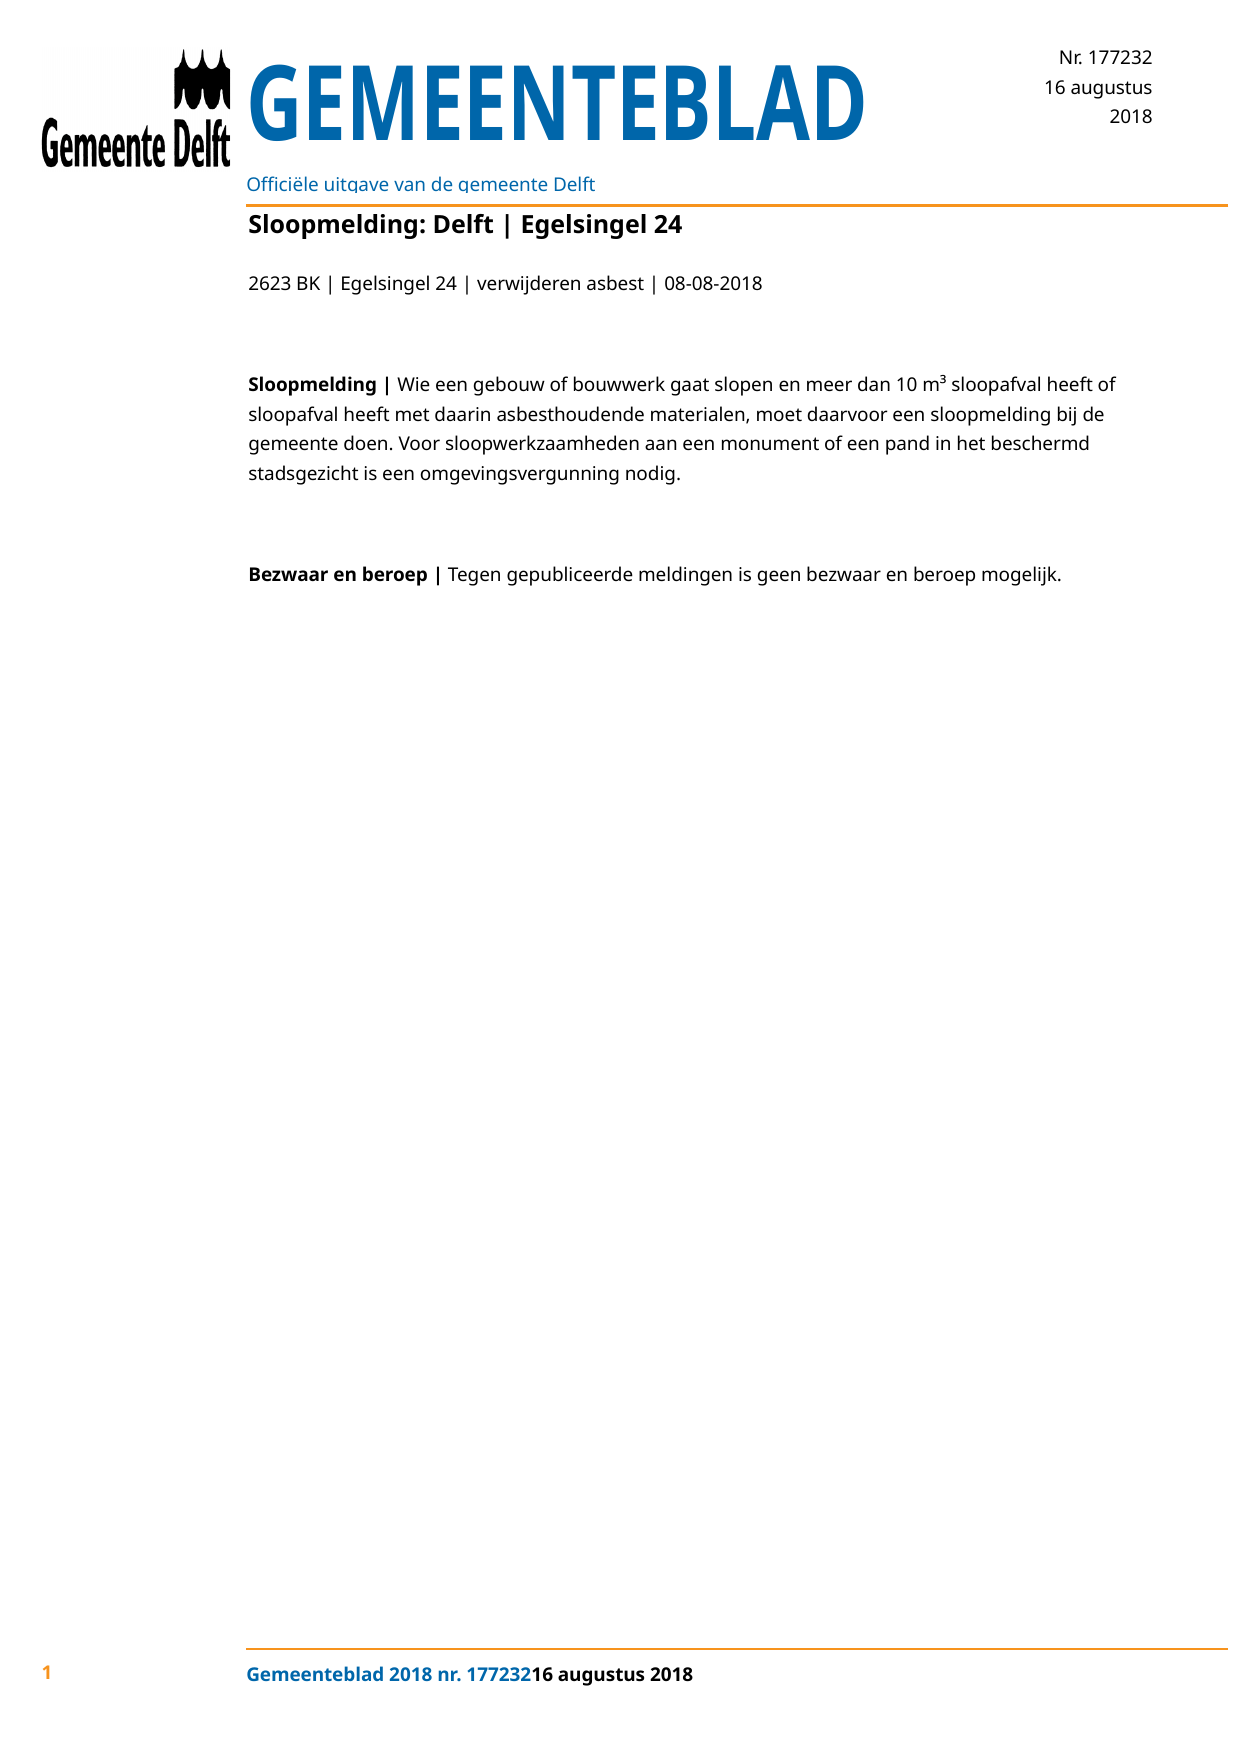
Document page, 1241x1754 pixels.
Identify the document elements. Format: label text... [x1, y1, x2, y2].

text Sloopmelding | Wie een gebouw of bouwwerk gaat slopen en meer dan 10 m³ sloopafval heeft of sloopafval heeft met daarin asbesthoudende materialen, moet daarvoor een sloopmelding bij de gemeente doen. Voor sloopwerkzaamheden aan een monument of een pand in het beschermd stadsgezicht is een omgevingsvergunning nodig. [248, 371, 1152, 486]
text Bezwaar en beroep | Tegen gepubliceerde meldingen is geen bezwaar en beroep mogelijk. [248, 561, 1152, 586]
text Sloopmelding: Delft | Egelsingel 24 [248, 207, 1152, 241]
picture [41, 47, 231, 172]
text 2623 BK | Egelsingel 24 | verwijderen asbest | 08-08-2018 [248, 270, 1152, 296]
